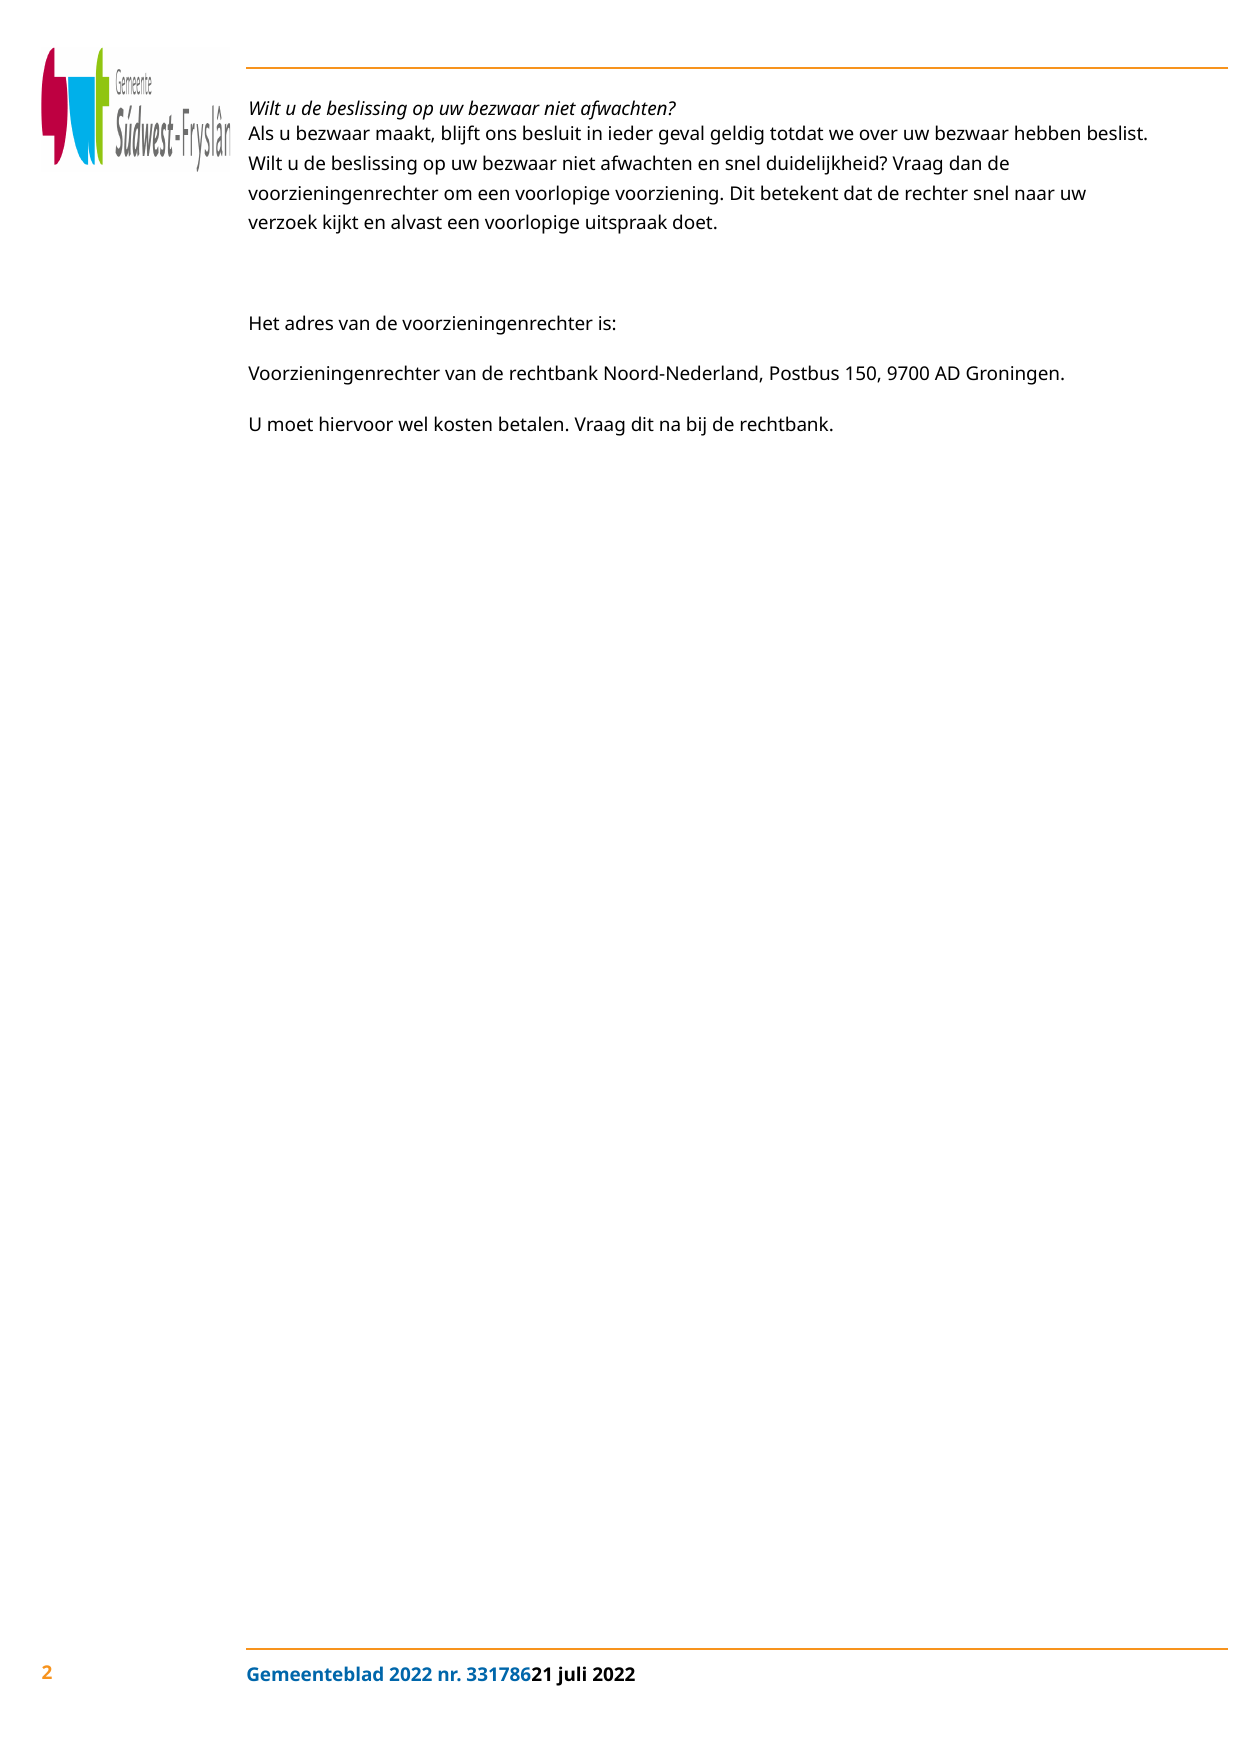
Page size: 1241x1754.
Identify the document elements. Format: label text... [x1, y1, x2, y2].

text Als u bezwaar maakt, blijft ons besluit in ieder geval geldig totdat we over uw bezwaar hebben beslist. Wilt u de beslissing op uw bezwaar niet afwachten en snel duidelijkheid? Vraag dan de voorzieningenrechter om een voorlopige voorziening. Dit betekent dat de rechter snel naar uw verzoek kijkt en alvast een voorlopige uitspraak doet. [248, 121, 1152, 235]
text Het adres van de voorzieningenrechter is: [248, 310, 1152, 336]
text U moet hiervoor wel kosten betalen. Vraag dit na bij de rechtbank. [248, 411, 1152, 437]
text Voorzieningenrechter van de rechtbank Noord-Nederland, Postbus 150, 9700 AD Groningen. [248, 361, 1152, 386]
text Wilt u de beslissing op uw bezwaar niet afwachten? [248, 95, 1152, 121]
picture [41, 47, 231, 172]
